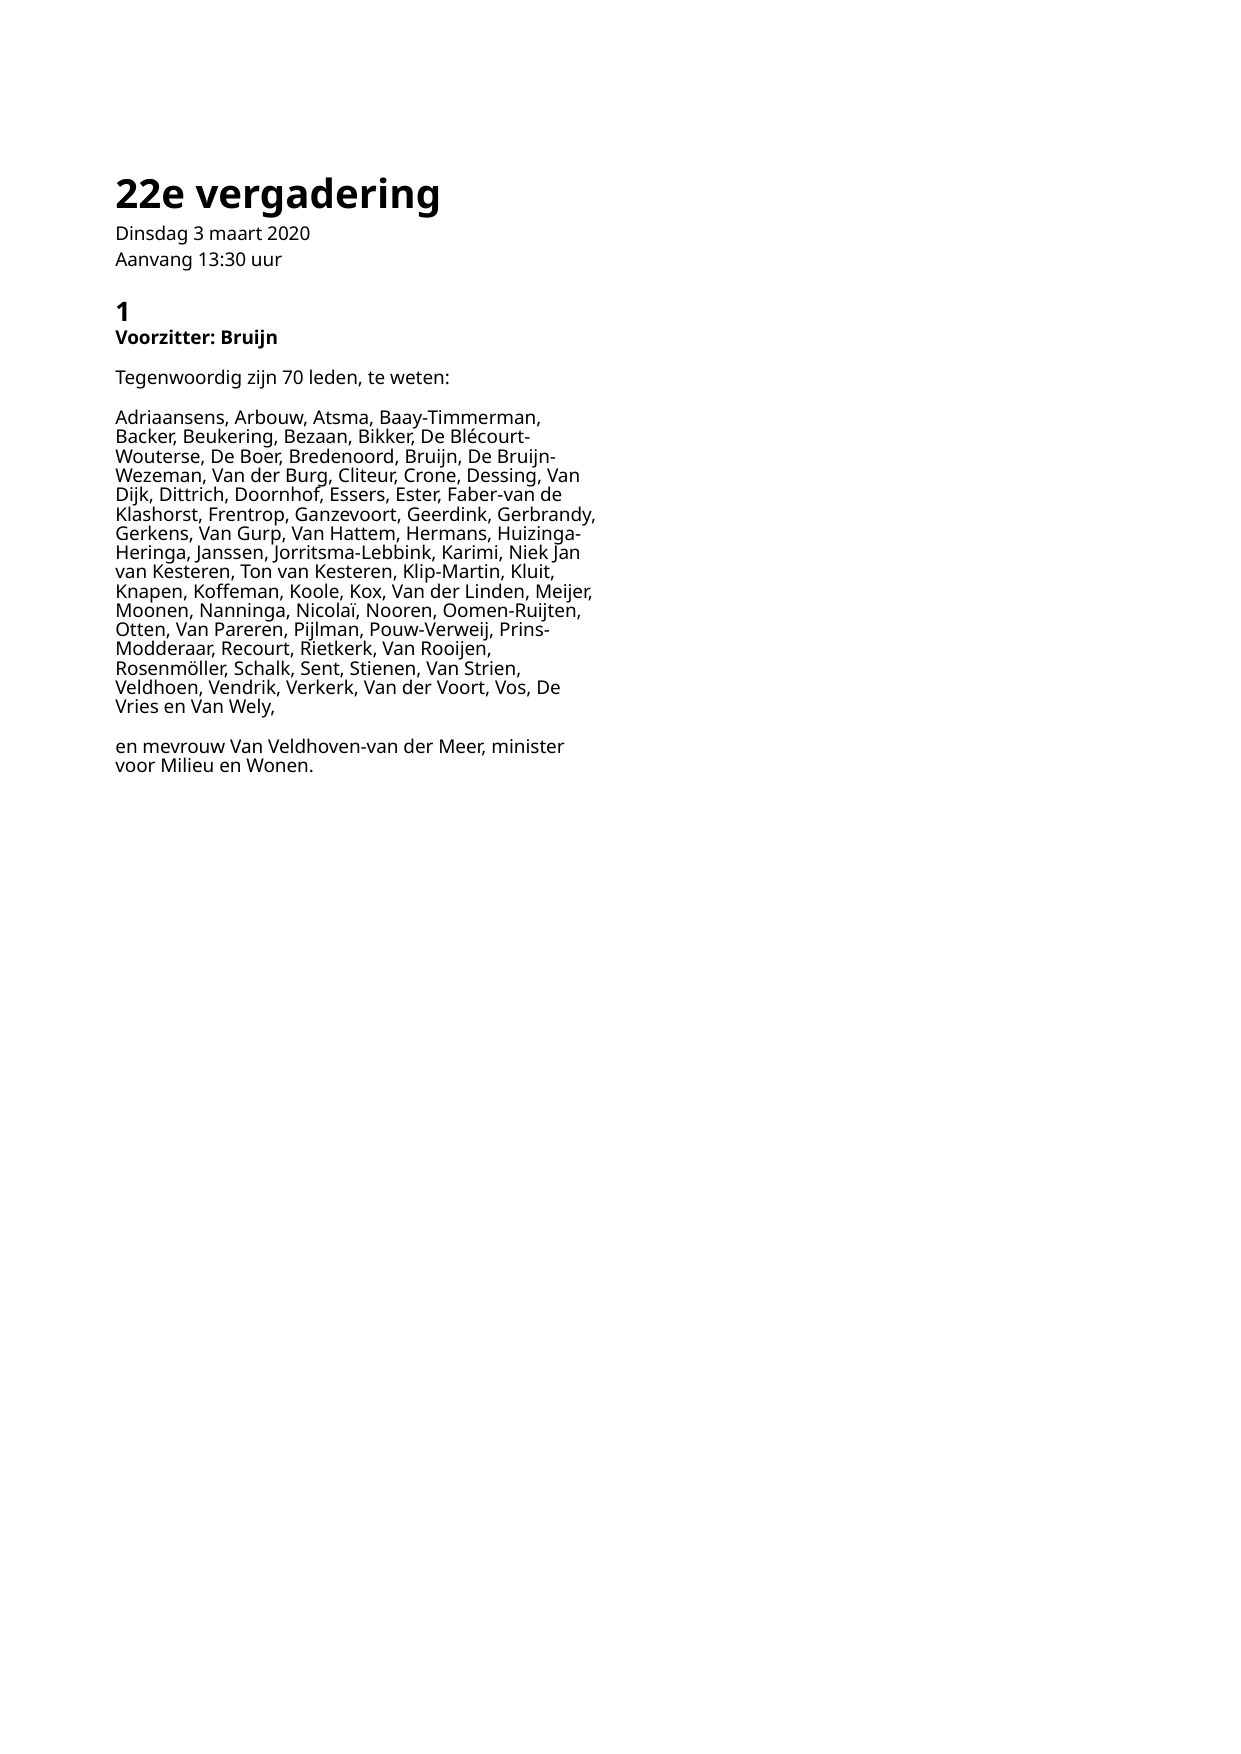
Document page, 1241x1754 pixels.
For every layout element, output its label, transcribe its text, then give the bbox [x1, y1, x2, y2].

text 22e vergadering [115, 165, 605, 220]
text 1 [115, 292, 605, 329]
text Voorzitter: Bruijn [115, 329, 605, 348]
text Adriaansens, Arbouw, Atsma, Baay-Timmerman, Backer, Beukering, Bezaan, Bikker, De Blécourt-Wouterse, De Boer, Bredenoord, Bruijn, De Bruijn-Wezeman, Van der Burg, Cliteur, Crone, Dessing, Van Dijk, Dittrich, Doornhof, Essers, Ester, Faber-van de Klashorst, Frentrop, Ganzevoort, Geerdink, Gerbrandy, Gerkens, Van Gurp, Van Hattem, Hermans, Huizinga-Heringa, Janssen, Jorritsma-Lebbink, Karimi, Niek Jan van Kesteren, Ton van Kesteren, Klip-Martin, Kluit, Knapen, Koffeman, Koole, Kox, Van der Linden, Meijer, Moonen, Nanninga, Nicolaï, Nooren, Oomen-Ruijten, Otten, Van Pareren, Pijlman, Pouw-Verweij, Prins-Modderaar, Recourt, Rietkerk, Van Rooijen, Rosenmöller, Schalk, Sent, Stienen, Van Strien, Veldhoen, Vendrik, Verkerk, Van der Voort, Vos, De Vries en Van Wely, [115, 409, 605, 717]
text Dinsdag 3 maart 2020 [115, 220, 605, 246]
text en mevrouw Van Veldhoven-van der Meer, minister voor Milieu en Wonen. [115, 738, 605, 777]
text Aanvang 13:30 uur [115, 246, 605, 272]
text Tegenwoordig zijn 70 leden, te weten: [115, 369, 605, 388]
